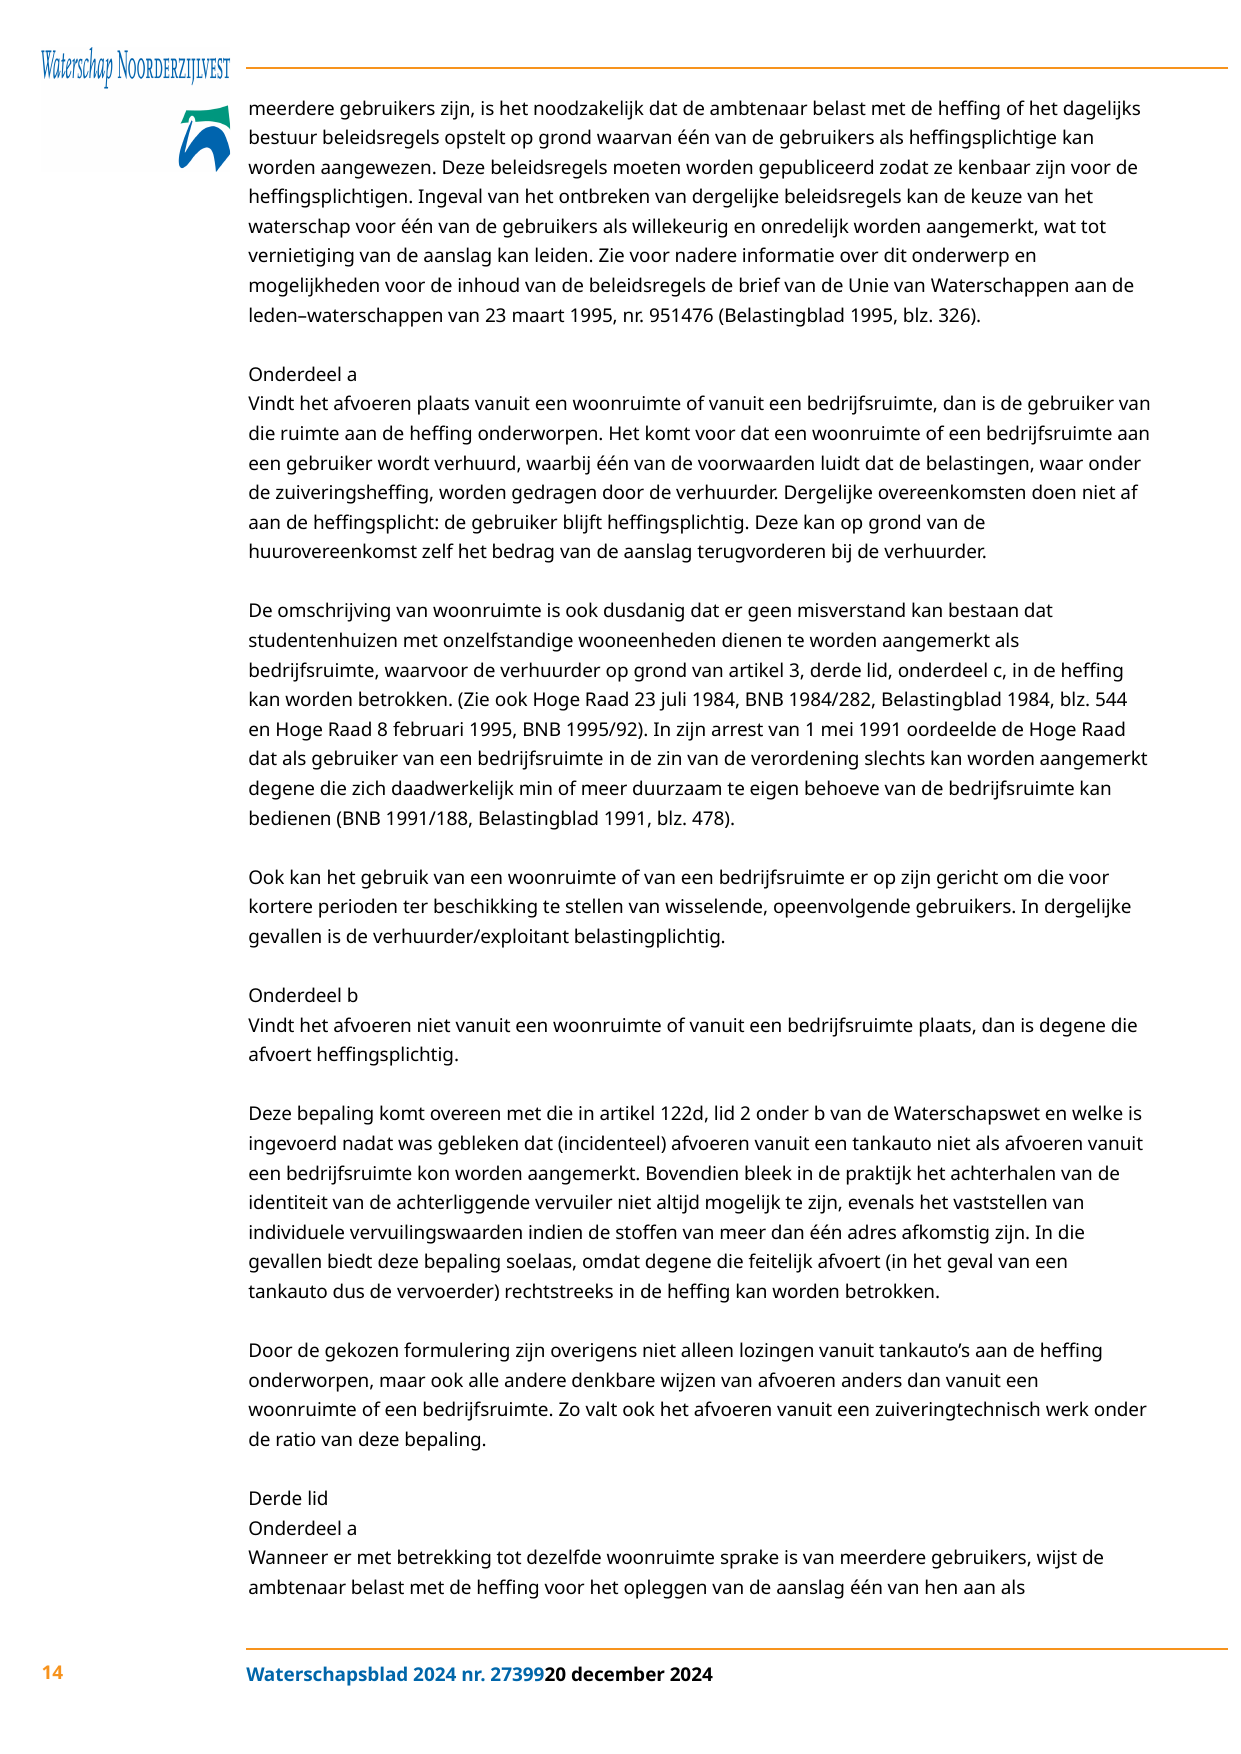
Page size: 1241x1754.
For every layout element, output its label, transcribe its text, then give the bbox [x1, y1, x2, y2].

text Ook kan het gebruik van een woonruimte of van een bedrijfsruimte er op zijn gericht om die voor kortere perioden ter beschikking te stellen van wisselende, opeenvolgende gebruikers. In dergelijke gevallen is de verhuurder/exploitant belastingplichtig. [248, 864, 1152, 949]
text De omschrijving van woonruimte is ook dusdanig dat er geen misverstand kan bestaan dat studentenhuizen met onzelfstandige wooneenheden dienen te worden aangemerkt als bedrijfsruimte, waarvoor de verhuurder op grond van artikel 3, derde lid, onderdeel c, in de heffing kan worden betrokken. (Zie ook Hoge Raad 23 juli 1984, BNB 1984/282, Belastingblad 1984, blz. 544 en Hoge Raad 8 februari 1995, BNB 1995/92). In zijn arrest van 1 mei 1991 oordeelde de Hoge Raad dat als gebruiker van een bedrijfsruimte in de zin van de verordening slechts kan worden aangemerkt degene die zich daadwerkelijk min of meer duurzaam te eigen behoeve van de bedrijfsruimte kan bedienen (BNB 1991/188, Belastingblad 1991, blz. 478). [248, 598, 1152, 831]
text Onderdeel a [248, 361, 1152, 387]
text Deze bepaling komt overeen met die in artikel 122d, lid 2 onder b van de Waterschapswet en welke is ingevoerd nadat was gebleken dat (incidenteel) afvoeren vanuit een tankauto niet als afvoeren vanuit een bedrijfsruimte kon worden aangemerkt. Bovendien bleek in de praktijk het achterhalen van de identiteit van de achterliggende vervuiler niet altijd mogelijk te zijn, evenals het vaststellen van individuele vervuilingswaarden indien de stoffen van meer dan één adres afkomstig zijn. In die gevallen biedt deze bepaling soelaas, omdat degene die feitelijk afvoert (in het geval van een tankauto dus de vervoerder) rechtstreeks in de heffing kan worden betrokken. [248, 1101, 1152, 1304]
text meerdere gebruikers zijn, is het noodzakelijk dat de ambtenaar belast met de heffing of het dagelijks bestuur beleidsregels opstelt op grond waarvan één van de gebruikers als heffingsplichtige kan worden aangewezen. Deze beleidsregels moeten worden gepubliceerd zodat ze kenbaar zijn voor de [248, 95, 1152, 180]
text Derde lid [248, 1485, 1152, 1511]
text heffingsplichtigen. Ingeval van het ontbreken van dergelijke beleidsregels kan de keuze van het waterschap voor één van de gebruikers als willekeurig en onredelijk worden aangemerkt, wat tot vernietiging van de aanslag kan leiden. Zie voor nadere informatie over dit onderwerp en mogelijkheden voor de inhoud van de beleidsregels de brief van de Unie van Waterschappen aan de leden–waterschappen van 23 maart 1995, nr. 951476 (Belastingblad 1995, blz. 326). [248, 183, 1152, 328]
text Vindt het afvoeren plaats vanuit een woonruimte of vanuit een bedrijfsruimte, dan is de gebruiker van die ruimte aan de heffing onderworpen. Het komt voor dat een woonruimte of een bedrijfsruimte aan een gebruiker wordt verhuurd, waarbij één van de voorwaarden luidt dat de belastingen, waar onder de zuiveringsheffing, worden gedragen door de verhuurder. Dergelijke overeenkomsten doen niet af aan de heffingsplicht: de gebruiker blijft heffingsplichtig. Deze kan op grond van de huurovereenkomst zelf het bedrag van de aanslag terugvorderen bij de verhuurder. [248, 391, 1152, 564]
text Vindt het afvoeren niet vanuit een woonruimte of vanuit een bedrijfsruimte plaats, dan is degene die afvoert heffingsplichtig. [248, 1012, 1152, 1067]
text Onderdeel a [248, 1515, 1152, 1541]
text Wanneer er met betrekking tot dezelfde woonruimte sprake is van meerdere gebruikers, wijst de ambtenaar belast met de heffing voor het opleggen van de aanslag één van hen aan als [248, 1544, 1152, 1600]
picture [41, 47, 231, 172]
text Door de gekozen formulering zijn overigens niet alleen lozingen vanuit tankauto’s aan de heffing onderworpen, maar ook alle andere denkbare wijzen van afvoeren anders dan vanuit een woonruimte of een bedrijfsruimte. Zo valt ook het afvoeren vanuit een zuiveringtechnisch werk onder de ratio van deze bepaling. [248, 1337, 1152, 1452]
text Onderdeel b [248, 982, 1152, 1008]
